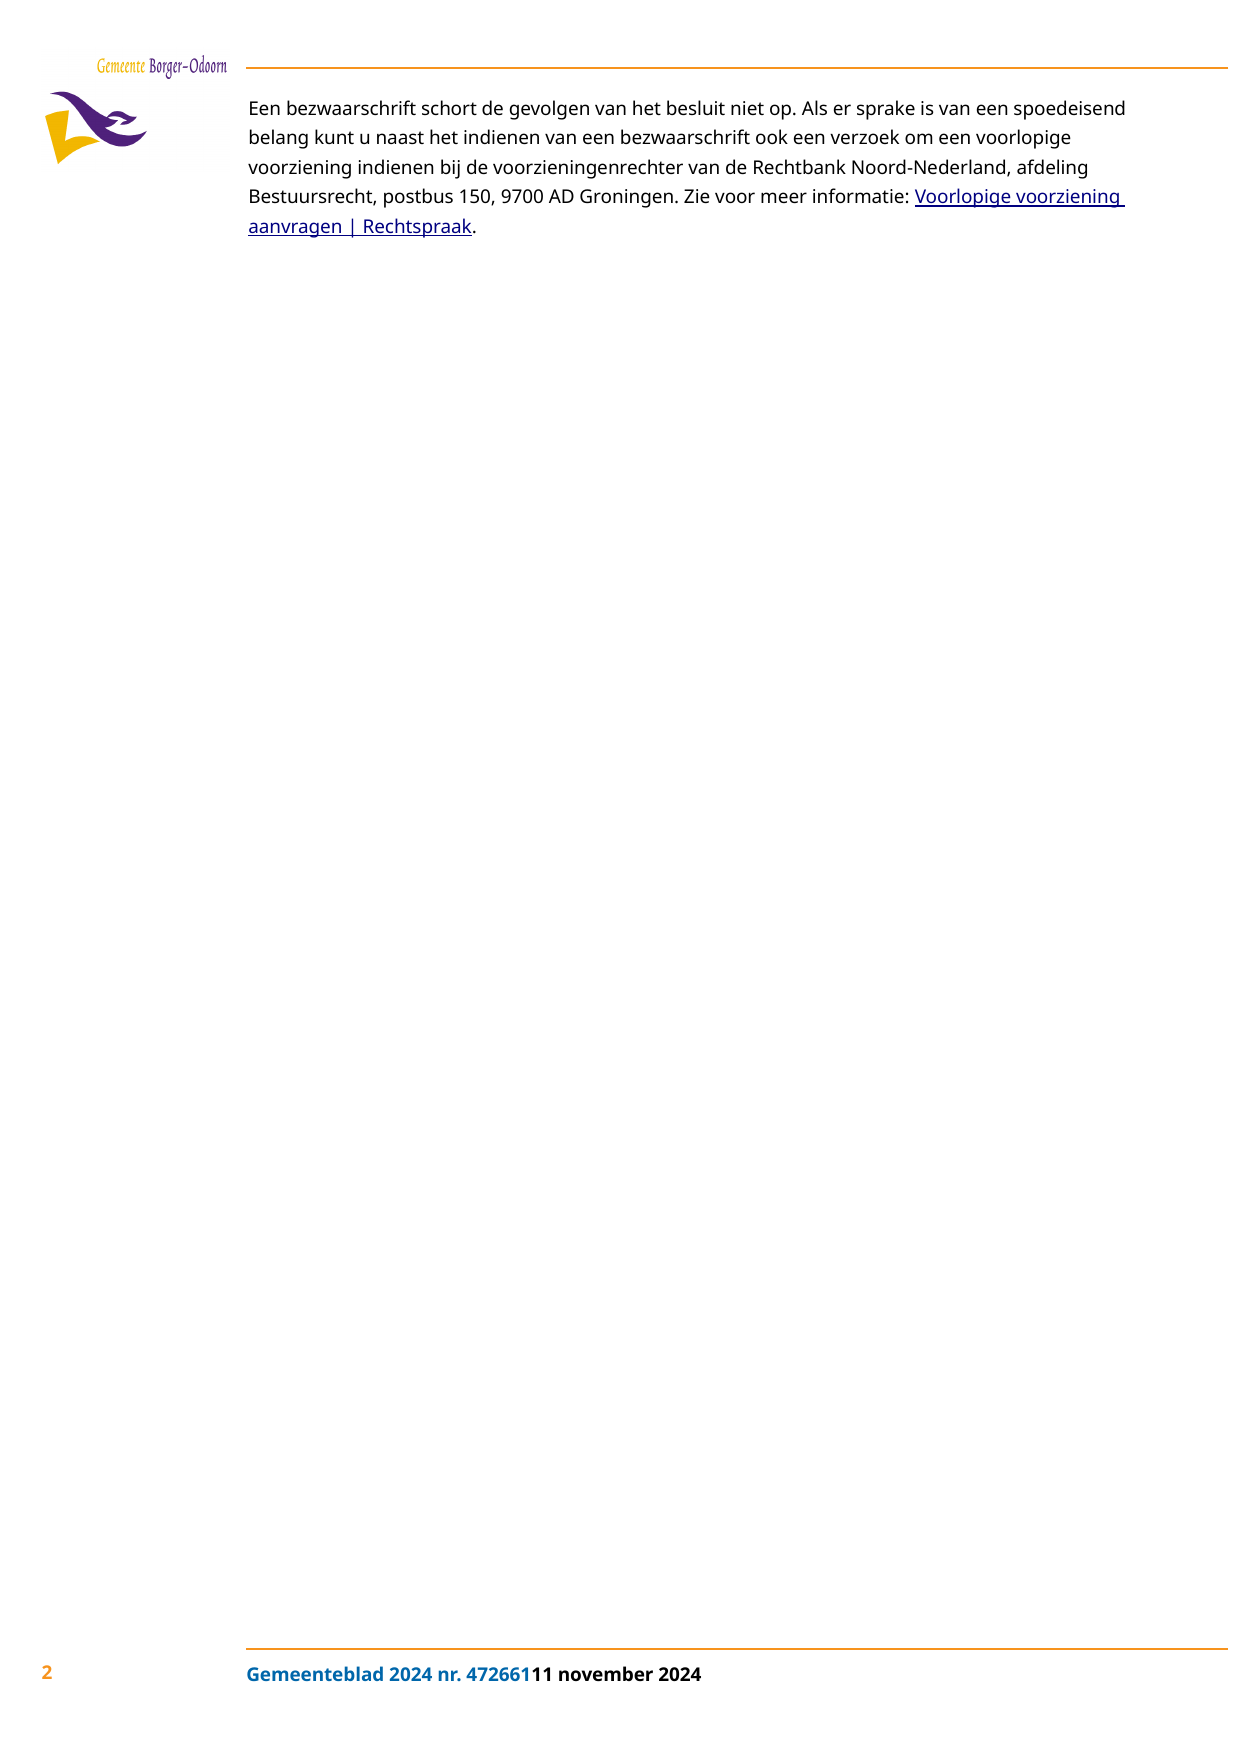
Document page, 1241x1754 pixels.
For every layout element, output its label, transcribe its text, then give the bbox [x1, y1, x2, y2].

picture [41, 47, 231, 172]
text Een bezwaarschrift schort de gevolgen van het besluit niet op. Als er sprake is van een spoedeisend belang kunt u naast het indienen van een bezwaarschrift ook een verzoek om een voorlopige voorziening indienen bij de voorzieningenrechter van de Rechtbank Noord-Nederland, afdeling Bestuursrecht, postbus 150, 9700 AD Groningen. Zie voor meer informatie: Voorlopige voorziening aanvragen | Rechtspraak. [248, 95, 1152, 239]
